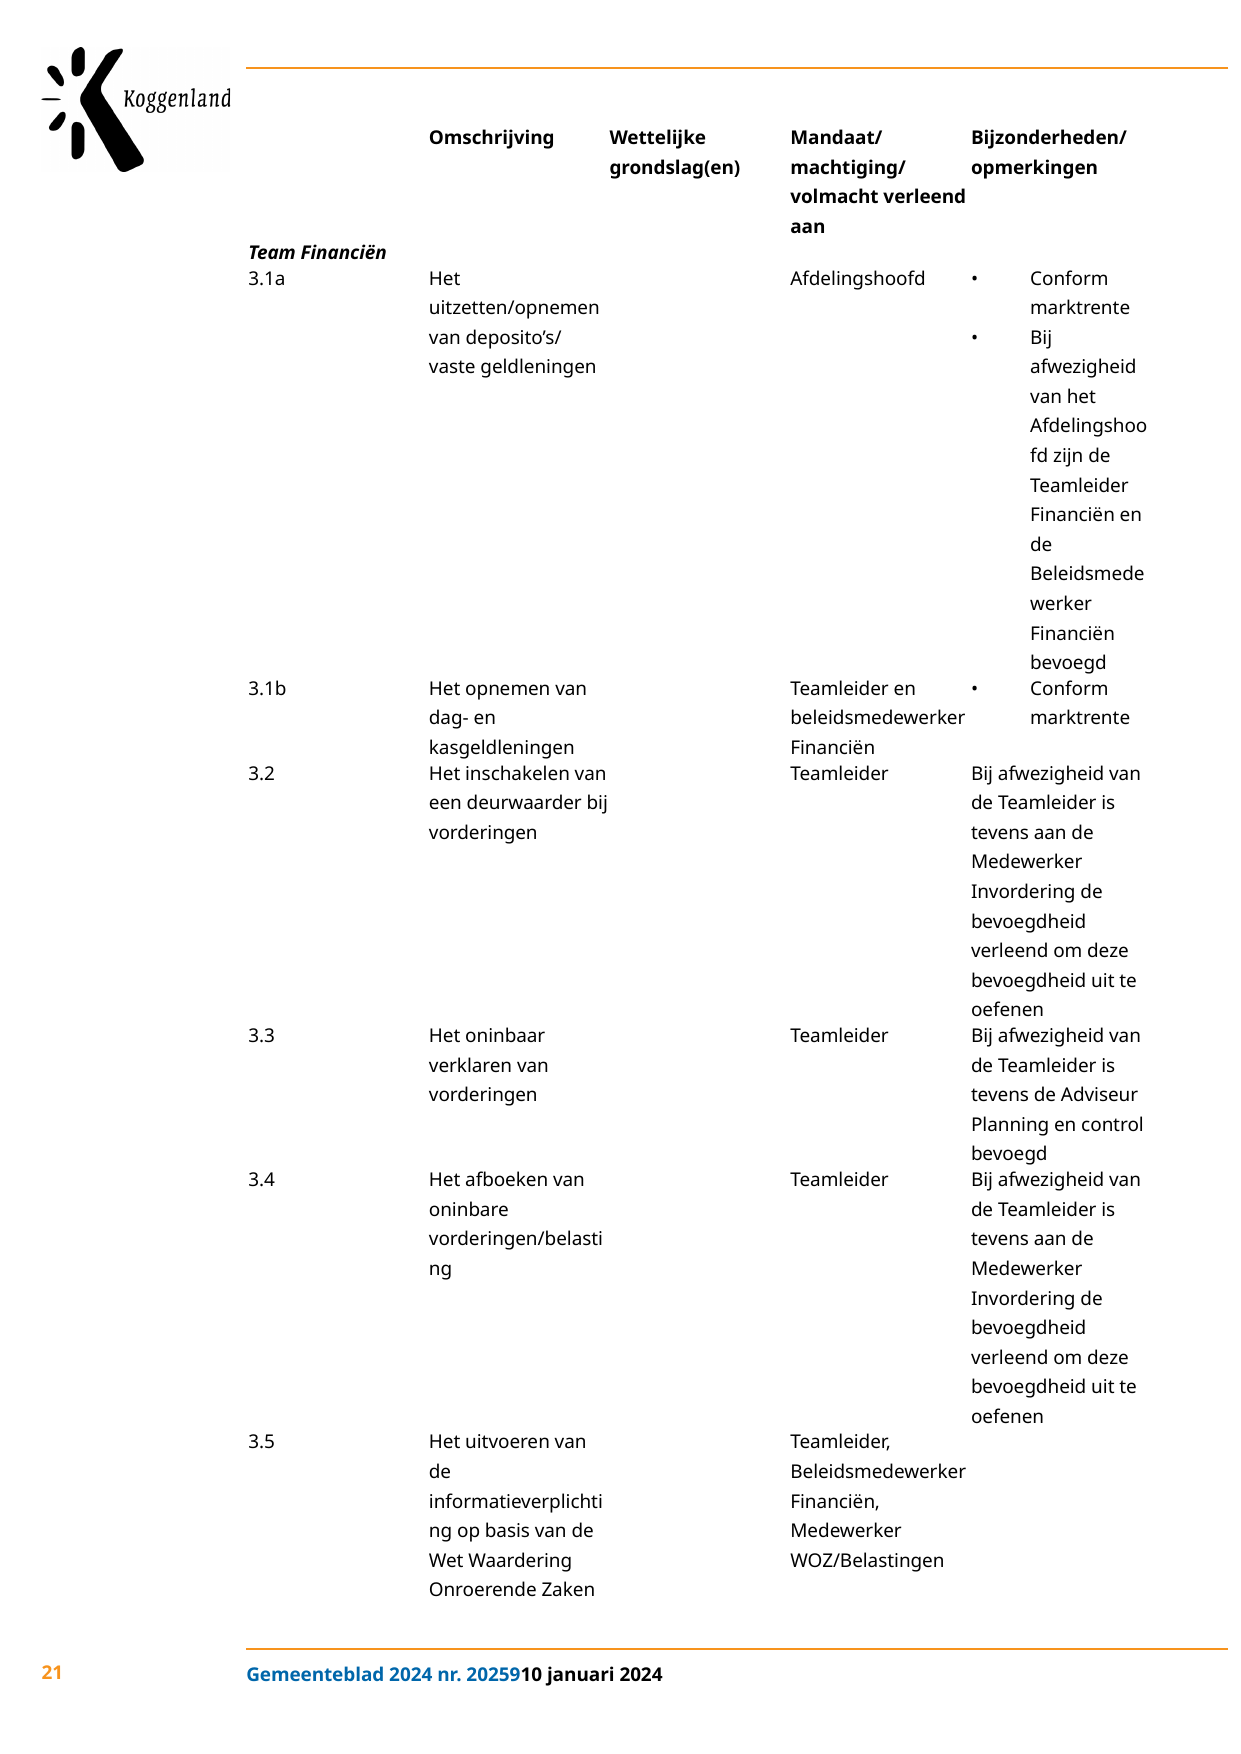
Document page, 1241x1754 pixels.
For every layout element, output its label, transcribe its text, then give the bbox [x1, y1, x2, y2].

table_cell Het uitvoeren van de informatieverplichting op basis van de Wet Waardering Onroerende Zaken [429, 1429, 609, 1602]
table_cell [609, 1166, 790, 1429]
table_cell Teamleider, Beleidsmedewerker Financiën, Medewerker WOZ/Belastingen [790, 1429, 971, 1602]
table_cell Team Financiën [248, 239, 1152, 265]
table_cell Teamleider en beleidsmedewerker Financiën [790, 675, 971, 760]
table_header Mandaat/machtiging/ volmacht verleend aan [790, 125, 971, 239]
table_header Bijzonderheden/opmerkingen [971, 125, 1152, 239]
table_header Omschrijving [429, 125, 609, 239]
table_cell Teamleider [790, 760, 971, 1022]
table_cell 3.4 [248, 1166, 429, 1429]
table_cell Afdelingshoofd [790, 265, 971, 675]
table_cell [609, 265, 790, 675]
table_cell Bij afwezigheid van de Teamleider is tevens aan de Medewerker Invordering de bevoegdheid verleend om deze bevoegdheid uit te oefenen [971, 760, 1152, 1022]
table_cell Het afboeken van oninbare vorderingen/belasting [429, 1166, 609, 1429]
table_cell 3.5 [248, 1429, 429, 1602]
table_cell Teamleider [790, 1166, 971, 1429]
table_header Wettelijke grondslag(en) [609, 125, 790, 239]
table_header [248, 125, 429, 239]
table_cell [609, 760, 790, 1022]
table_cell Het uitzetten/opnemen van deposito’s/ vaste geldleningen [429, 265, 609, 675]
table_cell Conform marktrente Bij afwezigheid van het Afdelingshoofd zijn de Teamleider Financiën en de Beleidsmedewerker Financiën bevoegd [971, 265, 1152, 675]
table_cell Conform marktrente [971, 675, 1152, 760]
table_cell [609, 1429, 790, 1602]
table_cell Het oninbaar verklaren van vorderingen [429, 1022, 609, 1166]
table_cell Bij afwezigheid van de Teamleider is tevens de Adviseur Planning en control bevoegd [971, 1022, 1152, 1166]
table_cell Bij afwezigheid van de Teamleider is tevens aan de Medewerker Invordering de bevoegdheid verleend om deze bevoegdheid uit te oefenen [971, 1166, 1152, 1429]
table_cell Het opnemen van dag- en kasgeldleningen [429, 675, 609, 760]
table_cell Het inschakelen van een deurwaarder bij vorderingen [429, 760, 609, 1022]
table_cell [609, 1022, 790, 1166]
table_cell Teamleider [790, 1022, 971, 1166]
table_cell 3.1a [248, 265, 429, 675]
picture [41, 47, 231, 172]
table_cell [609, 675, 790, 760]
table_cell 3.3 [248, 1022, 429, 1166]
table_cell [971, 1429, 1152, 1602]
table_cell 3.1b [248, 675, 429, 760]
table_cell 3.2 [248, 760, 429, 1022]
